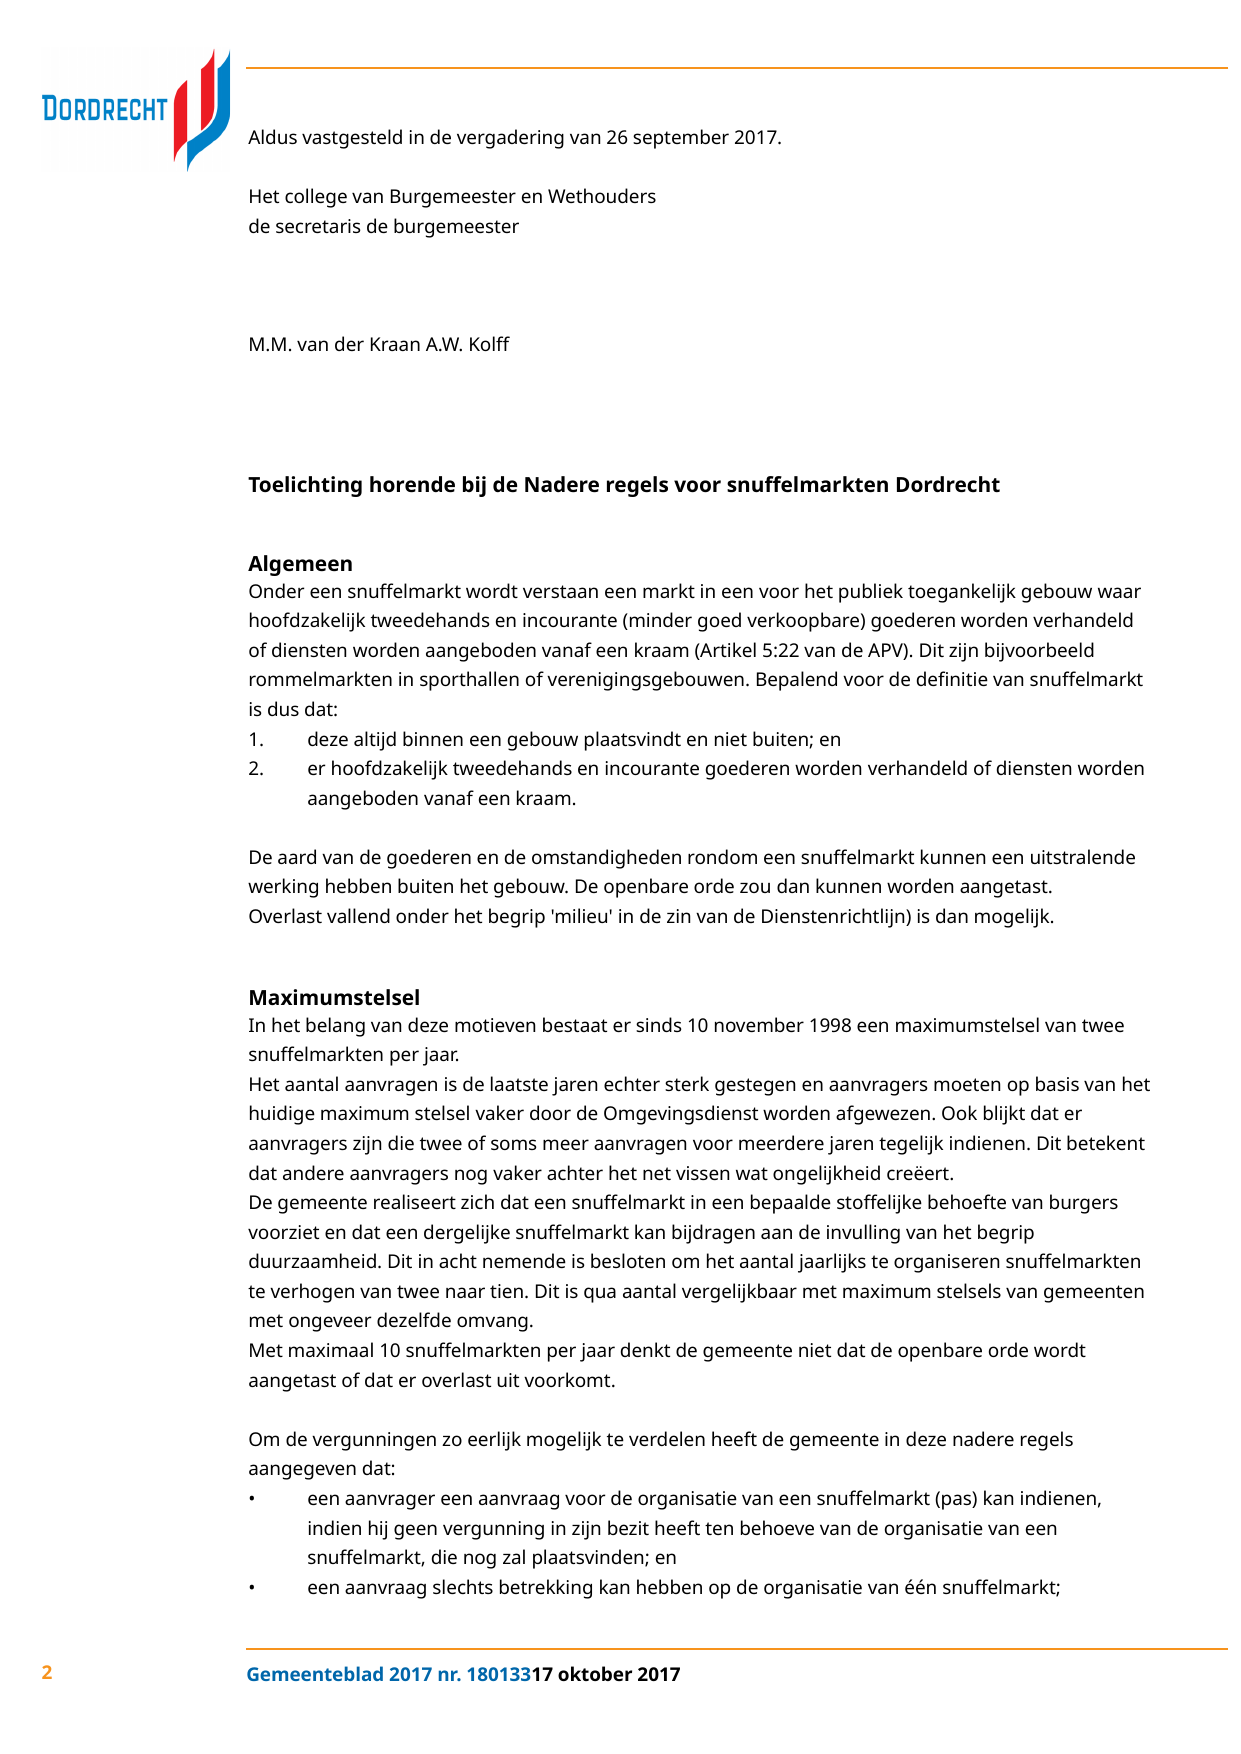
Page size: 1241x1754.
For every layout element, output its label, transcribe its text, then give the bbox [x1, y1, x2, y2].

list er hoofdzakelijk tweedehands en incourante goederen worden verhandeld of diensten worden aangeboden vanaf een kraam. [248, 755, 1152, 811]
text De aard van de goederen en de omstandigheden rondom een snuffelmarkt kunnen een uitstralende werking hebben buiten het gebouw. De openbare orde zou dan kunnen worden aangetast. [248, 844, 1152, 899]
text Toelichting horende bij de Nadere regels voor snuffelmarkten Dordrecht [248, 471, 1152, 499]
text Aldus vastgesteld in de vergadering van 26 september 2017. [248, 124, 1152, 150]
text M.M. van der Kraan A.W. Kolff [248, 331, 1152, 357]
text Om de vergunningen zo eerlijk mogelijk te verdelen heeft de gemeente in deze nadere regels aangegeven dat: [248, 1426, 1152, 1481]
text Met maximaal 10 snuffelmarkten per jaar denkt de gemeente niet dat de openbare orde wordt aangetast of dat er overlast uit voorkomt. [248, 1337, 1152, 1392]
text Onder een snuffelmarkt wordt verstaan een markt in een voor het publiek toegankelijk gebouw waar hoofdzakelijk tweedehands en incourante (minder goed verkoopbare) goederen worden verhandeld of diensten worden aangeboden vanaf een kraam (Artikel 5:22 van de APV). Dit zijn bijvoorbeeld rommelmarkten in sporthallen of verenigingsgebouwen. Bepalend voor de definitie van snuffelmarkt is dus dat: [248, 578, 1152, 722]
text Het aantal aanvragen is de laatste jaren echter sterk gestegen en aanvragers moeten op basis van het huidige maximum stelsel vaker door de Omgevingsdienst worden afgewezen. Ook blijkt dat er aanvragers zijn die twee of soms meer aanvragen voor meerdere jaren tegelijk indienen. Dit betekent dat andere aanvragers nog vaker achter het net vissen wat ongelijkheid creëert. [248, 1071, 1152, 1185]
text de secretaris de burgemeester [248, 213, 1152, 239]
text Overlast vallend onder het begrip 'milieu' in de zin van de Dienstenrichtlijn) is dan mogelijk. [248, 903, 1152, 929]
text Algemeen [248, 549, 1152, 578]
list een aanvraag slechts betrekking kan hebben op de organisatie van één snuffelmarkt; [248, 1574, 1152, 1599]
text Maximumstelsel [248, 983, 1152, 1012]
text Het college van Burgemeester en Wethouders [248, 183, 1152, 209]
picture [41, 47, 231, 172]
text De gemeente realiseert zich dat een snuffelmarkt in een bepaalde stoffelijke behoefte van burgers voorziet en dat een dergelijke snuffelmarkt kan bijdragen aan de invulling van het begrip duurzaamheid. Dit in acht nemende is besloten om het aantal jaarlijks te organiseren snuffelmarkten te verhogen van twee naar tien. Dit is qua aantal vergelijkbaar met maximum stelsels van gemeenten met ongeveer dezelfde omvang. [248, 1189, 1152, 1333]
text In het belang van deze motieven bestaat er sinds 10 november 1998 een maximumstelsel van twee snuffelmarkten per jaar. [248, 1012, 1152, 1067]
list deze altijd binnen een gebouw plaatsvindt en niet buiten; en [248, 726, 1152, 752]
list een aanvrager een aanvraag voor de organisatie van een snuffelmarkt (pas) kan indienen, indien hij geen vergunning in zijn bezit heeft ten behoeve van de organisatie van een snuffelmarkt, die nog zal plaatsvinden; en [248, 1485, 1152, 1570]
